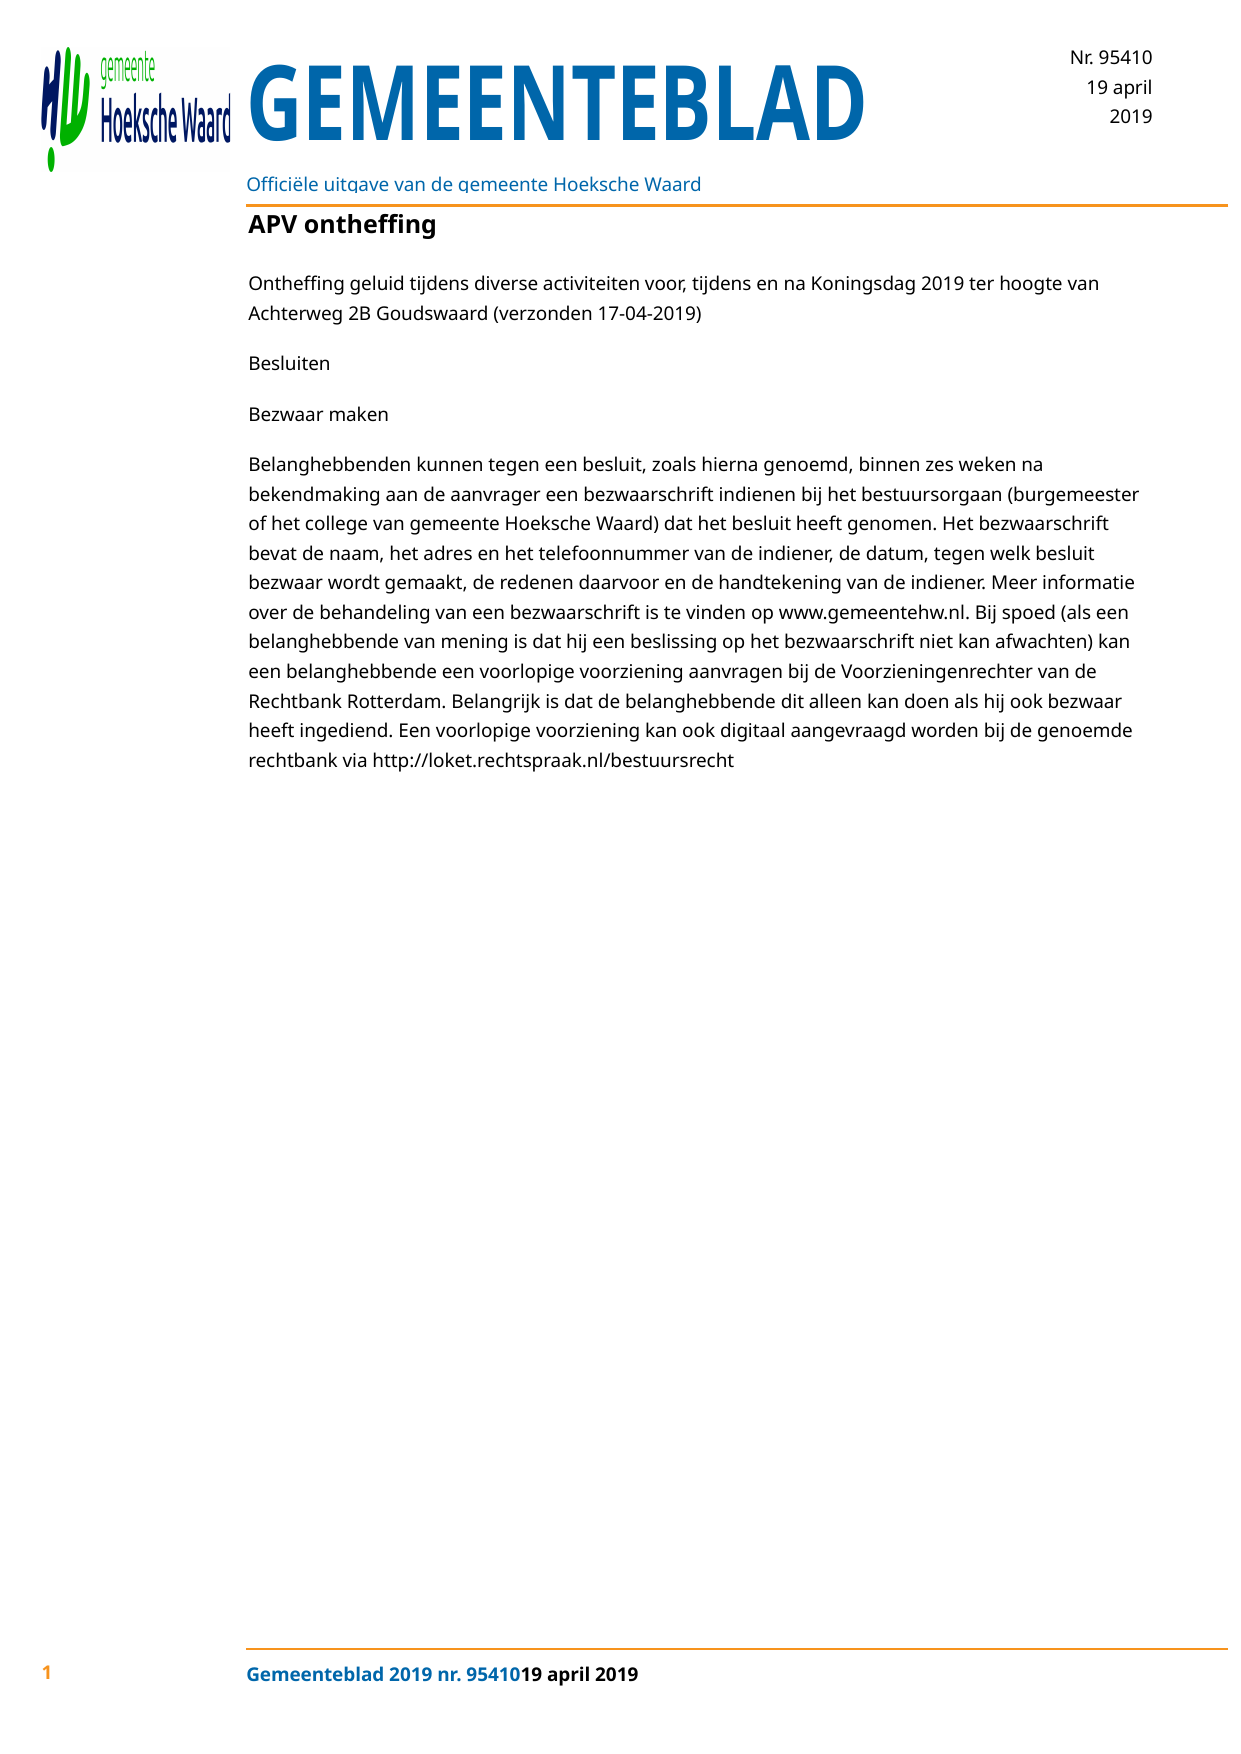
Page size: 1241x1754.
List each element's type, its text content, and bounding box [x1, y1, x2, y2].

text Bezwaar maken [248, 401, 1152, 426]
picture [41, 47, 231, 172]
text Belanghebbenden kunnen tegen een besluit, zoals hierna genoemd, binnen zes weken na bekendmaking aan de aanvrager een bezwaarschrift indienen bij het bestuursorgaan (burgemeester of het college van gemeente Hoeksche Waard) dat het besluit heeft genomen. Het bezwaarschrift bevat de naam, het adres en het telefoonnummer van de indiener, de datum, tegen welk besluit bezwaar wordt gemaakt, de redenen daarvoor en de handtekening van de indiener. Meer informatie over de behandeling van een bezwaarschrift is te vinden op www.gemeentehw.nl. Bij spoed (als een belanghebbende van mening is dat hij een beslissing op het bezwaarschrift niet kan afwachten) kan een belanghebbende een voorlopige voorziening aanvragen bij de Voorzieningenrechter van de Rechtbank Rotterdam. Belangrijk is dat de belanghebbende dit alleen kan doen als hij ook bezwaar heeft ingediend. Een voorlopige voorziening kan ook digitaal aangevraagd worden bij de genoemde rechtbank via http://loket.rechtspraak.nl/bestuursrecht [248, 451, 1152, 773]
text Besluiten [248, 350, 1152, 376]
text Ontheffing geluid tijdens diverse activiteiten voor, tijdens en na Koningsdag 2019 ter hoogte van Achterweg 2B Goudswaard (verzonden 17-04-2019) [248, 270, 1152, 326]
text APV ontheffing [248, 207, 1152, 241]
